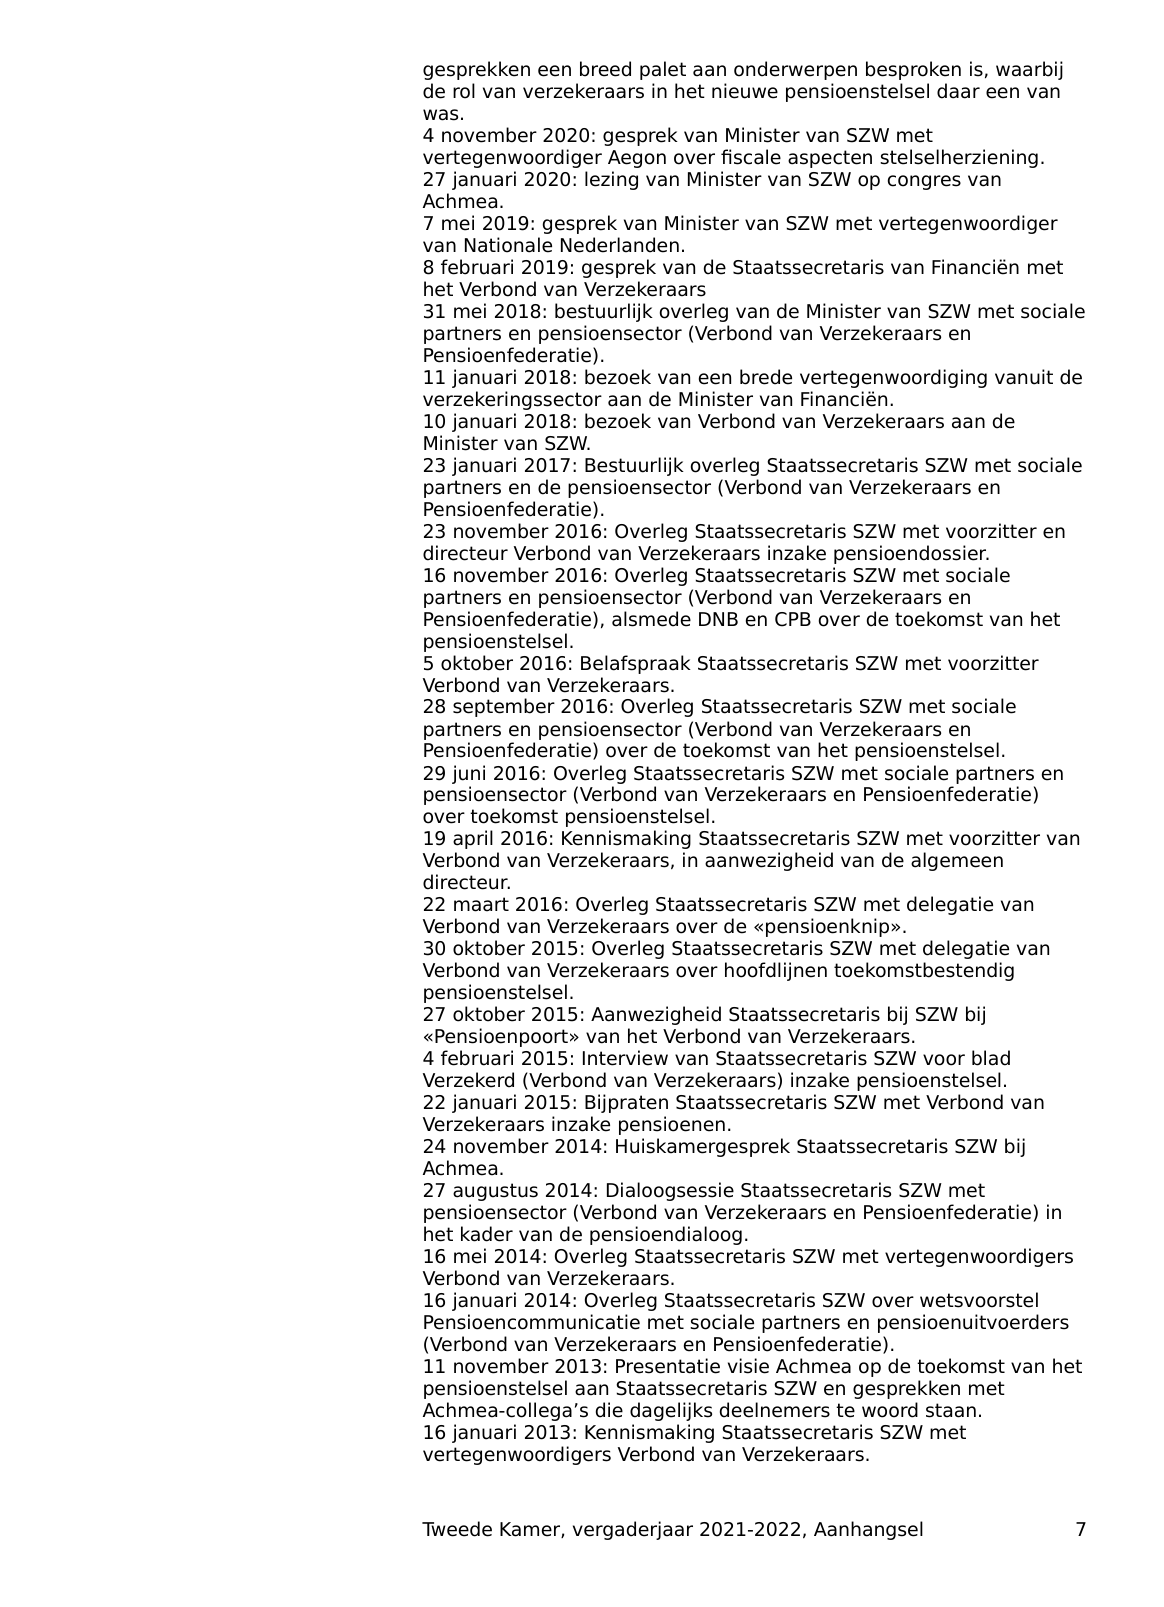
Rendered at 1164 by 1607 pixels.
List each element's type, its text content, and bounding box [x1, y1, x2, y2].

text 19 april 2016: Kennismaking Staatssecretaris SZW met voorzitter van Verbond van Verzekeraars, in aanwezigheid van de algemeen directeur. [422, 828, 1087, 894]
text 16 januari 2014: Overleg Staatssecretaris SZW over wetsvoorstel Pensioencommunicatie met sociale partners en pensioenuitvoerders (Verbond van Verzekeraars en Pensioenfederatie). [422, 1290, 1087, 1356]
text 7 mei 2019: gesprek van Minister van SZW met vertegenwoordiger van Nationale Nederlanden. [422, 213, 1087, 257]
text 27 augustus 2014: Dialoogsessie Staatssecretaris SZW met pensioensector (Verbond van Verzekeraars en Pensioenfederatie) in het kader van de pensioendialoog. [422, 1180, 1087, 1246]
text gesprekken een breed palet aan onderwerpen besproken is, waarbij de rol van verzekeraars in het nieuwe pensioenstelsel daar een van was. [422, 59, 1087, 125]
text 11 januari 2018: bezoek van een brede vertegenwoordiging vanuit de verzekeringssector aan de Minister van Financiën. [422, 367, 1087, 411]
text 22 januari 2015: Bijpraten Staatssecretaris SZW met Verbond van Verzekeraars inzake pensioenen. [422, 1092, 1087, 1136]
text 23 januari 2017: Bestuurlijk overleg Staatssecretaris SZW met sociale partners en de pensioensector (Verbond van Verzekeraars en Pensioenfederatie). [422, 455, 1087, 521]
text 4 november 2020: gesprek van Minister van SZW met vertegenwoordiger Aegon over fiscale aspecten stelselherziening. [422, 125, 1087, 169]
text 8 februari 2019: gesprek van de Staatssecretaris van Financiën met het Verbond van Verzekeraars [422, 257, 1087, 301]
text 31 mei 2018: bestuurlijk overleg van de Minister van SZW met sociale partners en pensioensector (Verbond van Verzekeraars en Pensioenfederatie). [422, 301, 1087, 367]
text 30 oktober 2015: Overleg Staatssecretaris SZW met delegatie van Verbond van Verzekeraars over hoofdlijnen toekomstbestendig pensioenstelsel. [422, 938, 1087, 1004]
text 28 september 2016: Overleg Staatssecretaris SZW met sociale partners en pensioensector (Verbond van Verzekeraars en Pensioenfederatie) over de toekomst van het pensioenstelsel. [422, 696, 1087, 762]
text 29 juni 2016: Overleg Staatssecretaris SZW met sociale partners en pensioensector (Verbond van Verzekeraars en Pensioenfederatie) over toekomst pensioenstelsel. [422, 762, 1087, 828]
text 16 november 2016: Overleg Staatssecretaris SZW met sociale partners en pensioensector (Verbond van Verzekeraars en Pensioenfederatie), alsmede DNB en CPB over de toekomst van het pensioenstelsel. [422, 564, 1087, 652]
text 5 oktober 2016: Belafspraak Staatssecretaris SZW met voorzitter Verbond van Verzekeraars. [422, 652, 1087, 696]
text 16 mei 2014: Overleg Staatssecretaris SZW met vertegenwoordigers Verbond van Verzekeraars. [422, 1246, 1087, 1290]
text 10 januari 2018: bezoek van Verbond van Verzekeraars aan de Minister van SZW. [422, 411, 1087, 455]
text 11 november 2013: Presentatie visie Achmea op de toekomst van het pensioenstelsel aan Staatssecretaris SZW en gesprekken met Achmea-collega’s die dagelijks deelnemers te woord staan. [422, 1356, 1087, 1422]
text 27 januari 2020: lezing van Minister van SZW op congres van Achmea. [422, 169, 1087, 213]
text 24 november 2014: Huiskamergesprek Staatssecretaris SZW bij Achmea. [422, 1136, 1087, 1180]
text 22 maart 2016: Overleg Staatssecretaris SZW met delegatie van Verbond van Verzekeraars over de «pensioenknip». [422, 894, 1087, 938]
text 27 oktober 2015: Aanwezigheid Staatssecretaris bij SZW bij «Pensioenpoort» van het Verbond van Verzekeraars. [422, 1004, 1087, 1048]
text 23 november 2016: Overleg Staatssecretaris SZW met voorzitter en directeur Verbond van Verzekeraars inzake pensioendossier. [422, 521, 1087, 564]
text 4 februari 2015: Interview van Staatssecretaris SZW voor blad Verzekerd (Verbond van Verzekeraars) inzake pensioenstelsel. [422, 1048, 1087, 1092]
text 16 januari 2013: Kennismaking Staatssecretaris SZW met vertegenwoordigers Verbond van Verzekeraars. [422, 1422, 1087, 1466]
